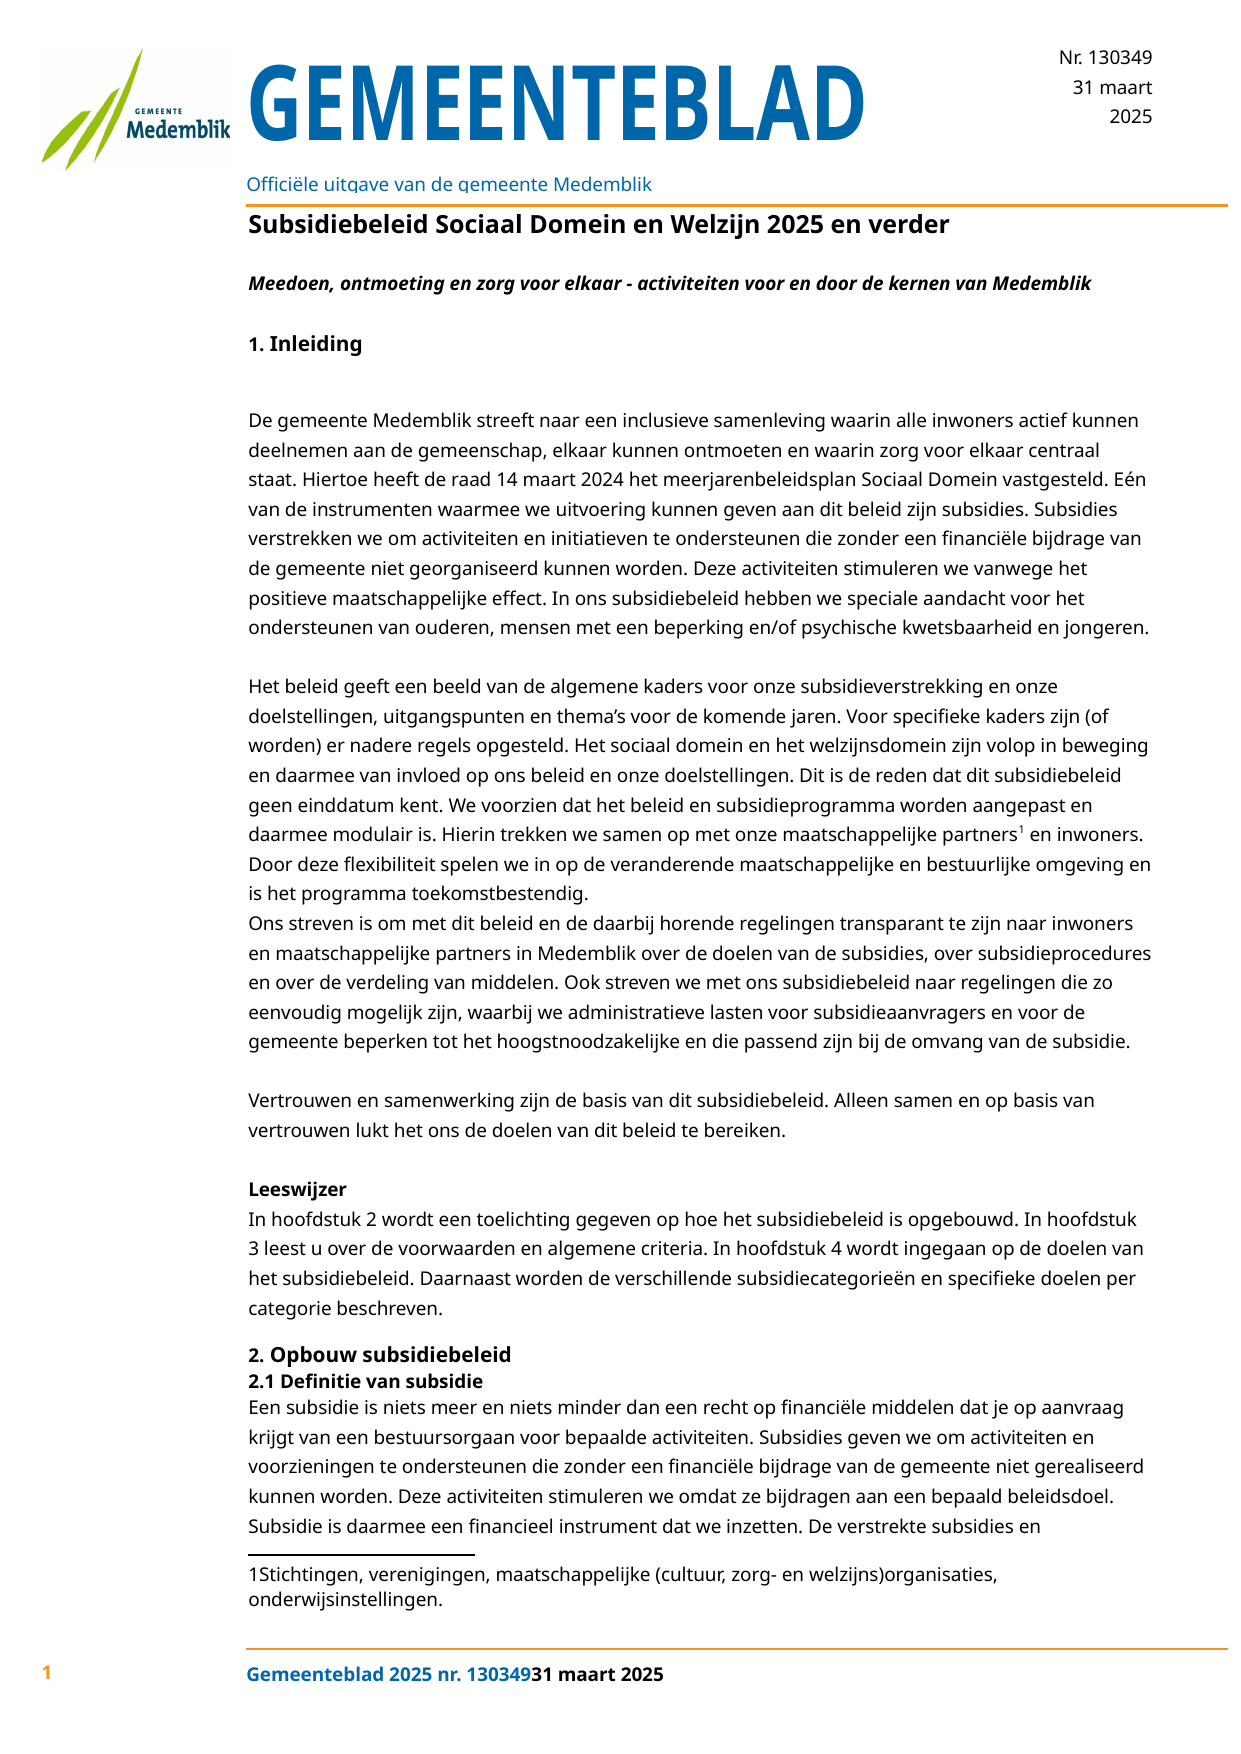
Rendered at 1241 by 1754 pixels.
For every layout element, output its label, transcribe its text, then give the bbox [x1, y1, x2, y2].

text De gemeente Medemblik streeft naar een inclusieve samenleving waarin alle inwoners actief kunnen deelnemen aan de gemeenschap, elkaar kunnen ontmoeten en waarin zorg voor elkaar centraal staat. Hiertoe heeft de raad 14 maart 2024 het meerjarenbeleidsplan Sociaal Domein vastgesteld. Eén van de instrumenten waarmee we uitvoering kunnen geven aan dit beleid zijn subsidies. Subsidies verstrekken we om activiteiten en initiatieven te ondersteunen die zonder een financiële bijdrage van de gemeente niet georganiseerd kunnen worden. Deze activiteiten stimuleren we vanwege het positieve maatschappelijke effect. In ons subsidiebeleid hebben we speciale aandacht voor het ondersteunen van ouderen, mensen met een beperking en/of psychische kwetsbaarheid en jongeren. [248, 407, 1152, 640]
picture [41, 47, 231, 172]
text Meedoen, ontmoeting en zorg voor elkaar - activiteiten voor en door de kernen van Medemblik [248, 270, 1152, 296]
text Ons streven is om met dit beleid en de daarbij horende regelingen transparant te zijn naar inwoners en maatschappelijke partners in Medemblik over de doelen van de subsidies, over subsidieprocedures en over de verdeling van middelen. Ook streven we met ons subsidiebeleid naar regelingen die zo eenvoudig mogelijk zijn, waarbij we administratieve lasten voor subsidieaanvragers en voor de gemeente beperken tot het hoogstnoodzakelijke en die passend zijn bij de omvang van de subsidie. [248, 910, 1152, 1054]
text Subsidiebeleid Sociaal Domein en Welzijn 2025 en verder [248, 207, 1152, 241]
text 1. Inleiding [248, 329, 1152, 358]
text Het beleid geeft een beeld van de algemene kaders voor onze subsidieverstrekking en onze doelstellingen, uitgangspunten en thema’s voor de komende jaren. Voor specifieke kaders zijn (of worden) er nadere regels opgesteld. Het sociaal domein en het welzijnsdomein zijn volop in beweging en daarmee van invloed op ons beleid en onze doelstellingen. Dit is de reden dat dit subsidiebeleid geen einddatum kent. We voorzien dat het beleid en subsidieprogramma worden aangepast en daarmee modulair is. Hierin trekken we samen op met onze maatschappelijke partners en inwoners. Door deze flexibiliteit spelen we in op de veranderende maatschappelijke en bestuurlijke omgeving en is het programma toekomstbestendig. [248, 673, 1152, 906]
text Stichtingen, verenigingen, maatschappelijke (cultuur, zorg- en welzijns)organisaties, onderwijsinstellingen. [248, 1561, 1152, 1612]
text Vertrouwen en samenwerking zijn de basis van dit subsidiebeleid. Alleen samen en op basis van vertrouwen lukt het ons de doelen van dit beleid te bereiken. [248, 1088, 1152, 1143]
text Een subsidie is niets meer en niets minder dan een recht op financiële middelen dat je op aanvraag krijgt van een bestuursorgaan voor bepaalde activiteiten. Subsidies geven we om activiteiten en voorzieningen te ondersteunen die zonder een financiële bijdrage van de gemeente niet gerealiseerd kunnen worden. Deze activiteiten stimuleren we omdat ze bijdragen aan een bepaald beleidsdoel. Subsidie is daarmee een financieel instrument dat we inzetten. De verstrekte subsidies en [248, 1394, 1152, 1538]
text Leeswijzer [248, 1176, 1152, 1202]
text 2.1 Definitie van subsidie [248, 1369, 1152, 1394]
text 2. Opbouw subsidiebeleid [248, 1340, 1152, 1369]
text In hoofdstuk 2 wordt een toelichting gegeven op hoe het subsidiebeleid is opgebouwd. In hoofdstuk 3 leest u over de voorwaarden en algemene criteria. In hoofdstuk 4 wordt ingegaan op de doelen van het subsidiebeleid. Daarnaast worden de verschillende subsidiecategorieën en specifieke doelen per categorie beschreven. [248, 1206, 1152, 1320]
